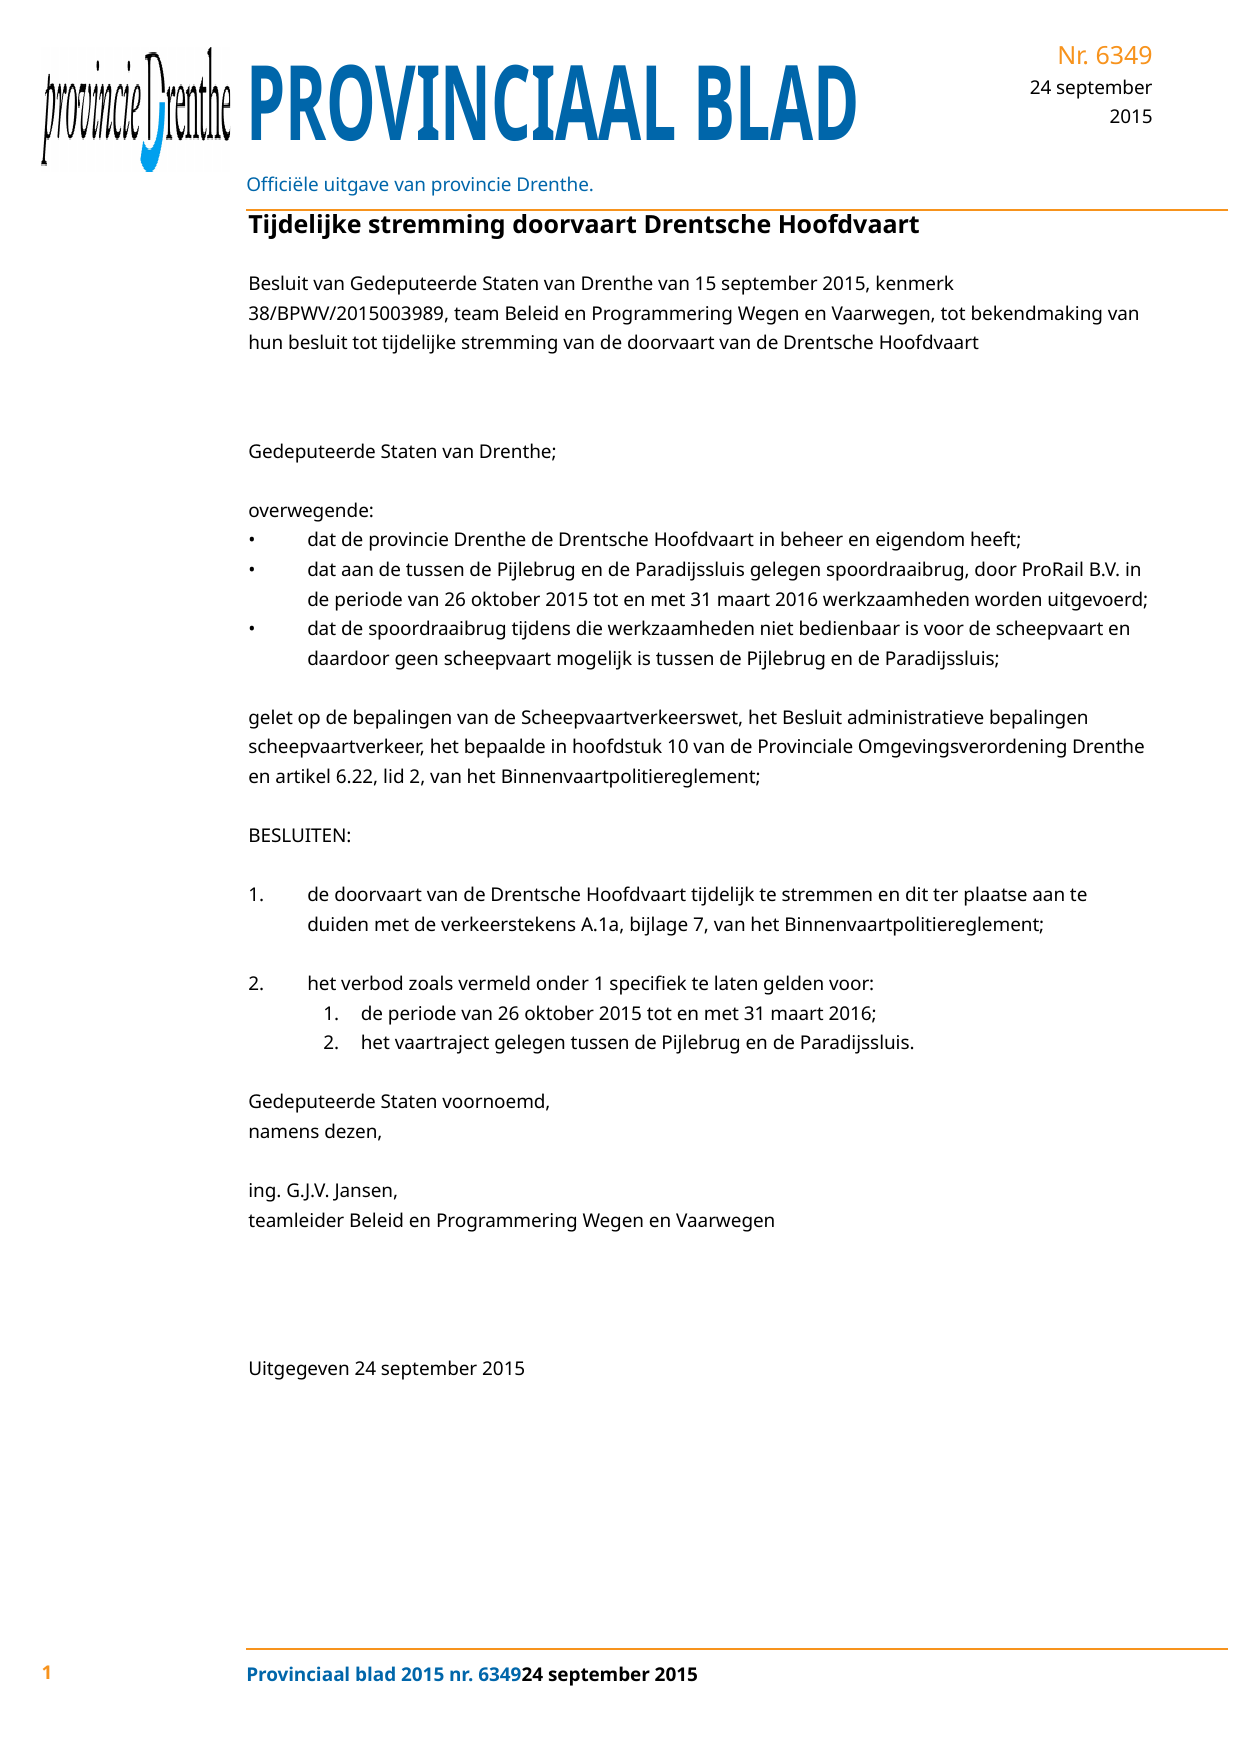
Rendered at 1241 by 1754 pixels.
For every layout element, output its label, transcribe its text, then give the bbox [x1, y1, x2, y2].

text overwegende: [248, 497, 1152, 523]
list het vaartraject gelegen tussen de Pijlebrug en de Paradijssluis. [323, 1029, 1152, 1055]
text Tijdelijke stremming doorvaart Drentsche Hoofdvaart [248, 211, 1152, 241]
list dat aan de tussen de Pijlebrug en de Paradijssluis gelegen spoordraaibrug, door ProRail B.V. in de periode van 26 oktober 2015 tot en met 31 maart 2016 werkzaamheden worden uitgevoerd; [248, 556, 1152, 612]
list dat de spoordraaibrug tijdens die werkzaamheden niet bedienbaar is voor de scheepvaart en daardoor geen scheepvaart mogelijk is tussen de Pijlebrug en de Paradijssluis; [248, 615, 1152, 671]
text BESLUITEN: [248, 822, 1152, 848]
list de periode van 26 oktober 2015 tot en met 31 maart 2016; [323, 1000, 1152, 1026]
text Uitgegeven 24 september 2015 [248, 1355, 1152, 1381]
text Besluit van Gedeputeerde Staten van Drenthe van 15 september 2015, kenmerk 38/BPWV/2015003989, team Beleid en Programmering Wegen en Vaarwegen, tot bekendmaking van hun besluit tot tijdelijke stremming van de doorvaart van de Drentsche Hoofdvaart [248, 270, 1152, 355]
list het verbod zoals vermeld onder 1 specifiek te laten gelden voor: [248, 970, 1152, 996]
text ing. G.J.V. Jansen, [248, 1177, 1152, 1203]
list de doorvaart van de Drentsche Hoofdvaart tijdelijk te stremmen en dit ter plaatse aan te duiden met de verkeerstekens A.1a, bijlage 7, van het Binnenvaartpolitiereglement; [248, 882, 1152, 937]
text gelet op de bepalingen van de Scheepvaartverkeerswet, het Besluit administratieve bepalingen scheepvaartverkeer, het bepaalde in hoofdstuk 10 van de Provinciale Omgevingsverordening Drenthe en artikel 6.22, lid 2, van het Binnenvaartpolitiereglement; [248, 704, 1152, 789]
text Gedeputeerde Staten van Drenthe; [248, 438, 1152, 464]
text Gedeputeerde Staten voornoemd, [248, 1089, 1152, 1114]
list dat de provincie Drenthe de Drentsche Hoofdvaart in beheer en eigendom heeft; [248, 527, 1152, 552]
picture [41, 47, 231, 172]
text teamleider Beleid en Programmering Wegen en Vaarwegen [248, 1207, 1152, 1233]
text namens dezen, [248, 1118, 1152, 1144]
